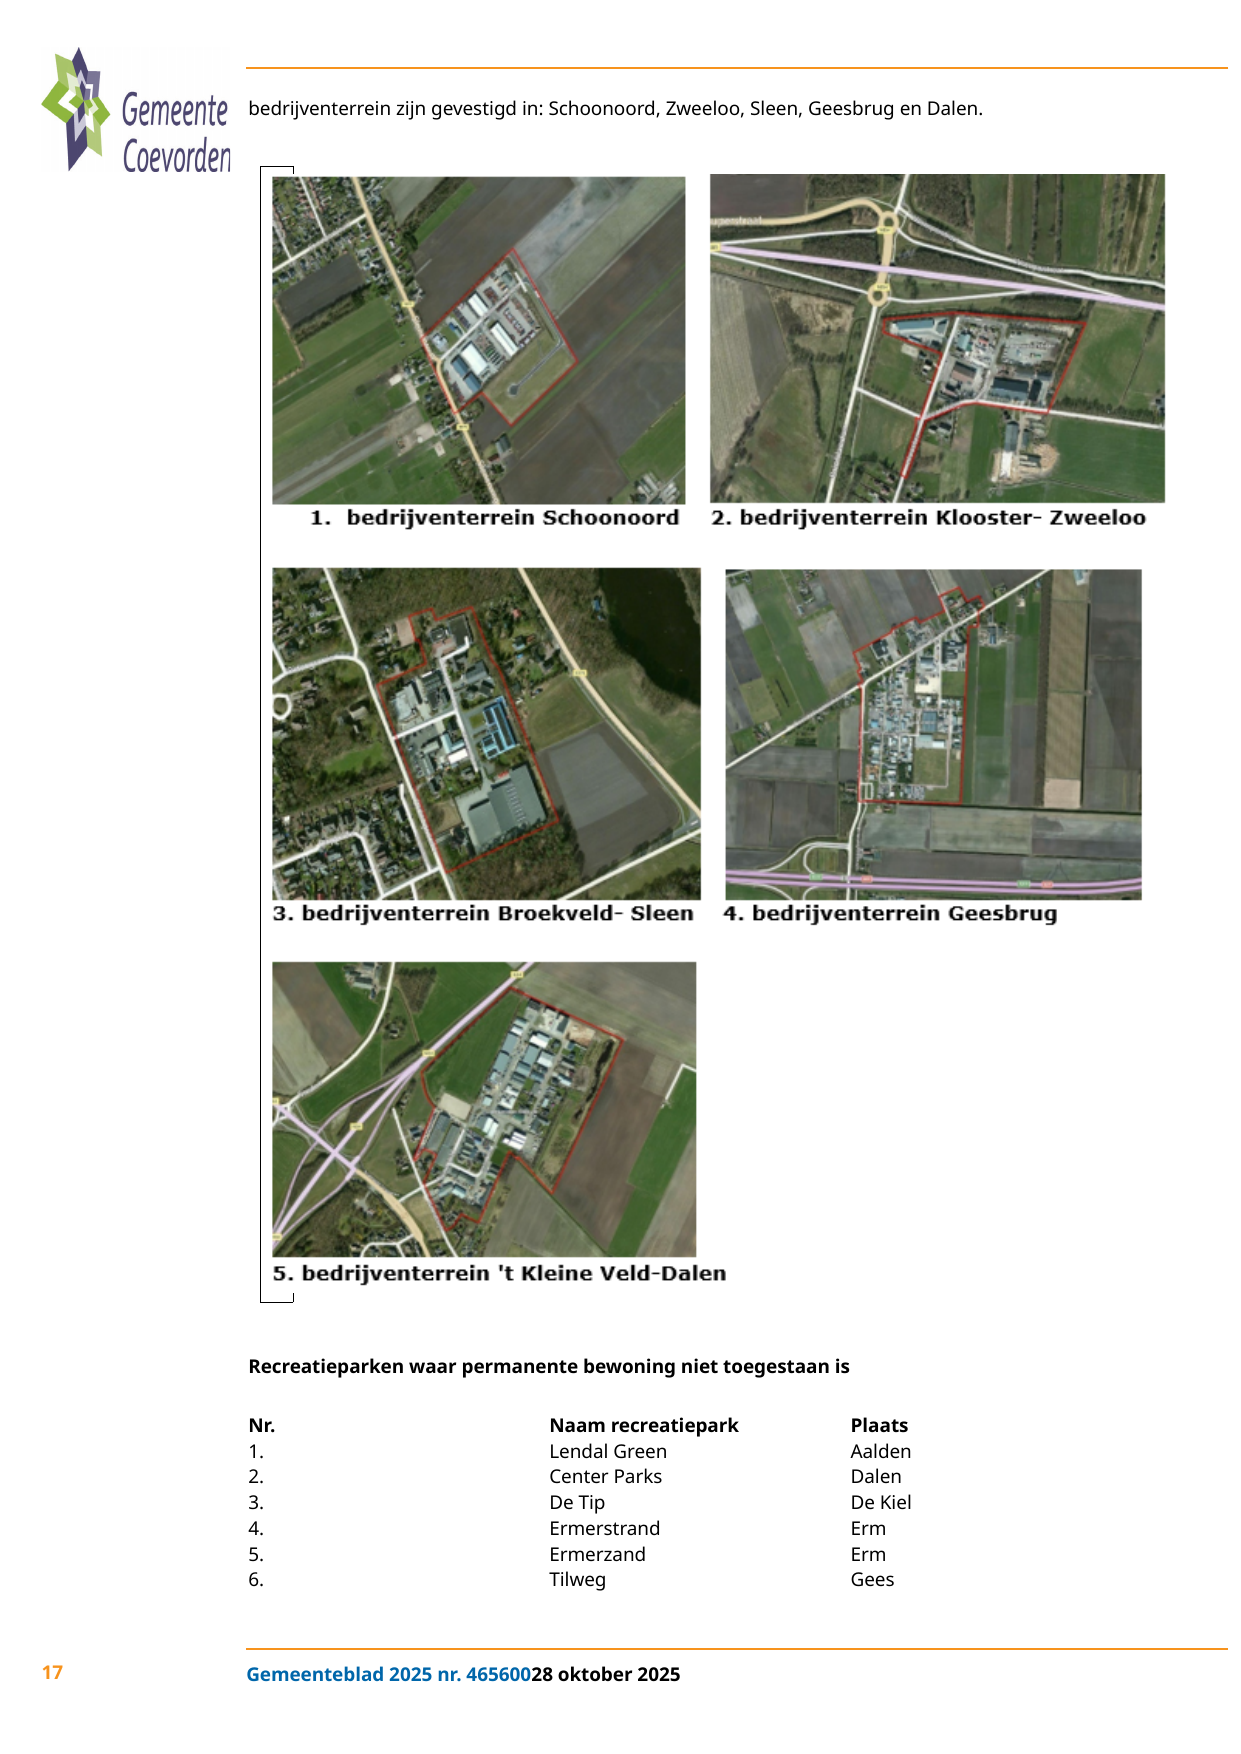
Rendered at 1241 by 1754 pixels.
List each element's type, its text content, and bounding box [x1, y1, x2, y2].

picture [41, 47, 231, 172]
picture [268, 174, 1173, 1293]
table_cell 3. [248, 1489, 549, 1515]
table_cell 5. [248, 1541, 549, 1567]
table_cell 4. [248, 1515, 549, 1541]
table_cell Gees [850, 1567, 1152, 1592]
table_header Naam recreatiepark [549, 1412, 850, 1438]
table_cell Center Parks [549, 1464, 850, 1489]
table_cell Aalden [850, 1438, 1152, 1464]
table_cell Erm [850, 1515, 1152, 1541]
table_cell Tilweg [549, 1567, 850, 1592]
table_cell Erm [850, 1541, 1152, 1567]
table_cell 6. [248, 1567, 549, 1592]
text Recreatieparken waar permanente bewoning niet toegestaan is [248, 1353, 1152, 1379]
table_header Nr. [248, 1412, 549, 1438]
table_header Plaats [850, 1412, 1152, 1438]
table_cell Ermerstrand [549, 1515, 850, 1541]
table_cell Ermerzand [549, 1541, 850, 1567]
table_cell 2. [248, 1464, 549, 1489]
table_cell De Kiel [850, 1489, 1152, 1515]
text bedrijventerrein zijn gevestigd in: Schoonoord, Zweeloo, Sleen, Geesbrug en Dalen. [248, 95, 1152, 121]
table_cell Lendal Green [549, 1438, 850, 1464]
table_cell Dalen [850, 1464, 1152, 1489]
table_cell De Tip [549, 1489, 850, 1515]
table_cell 1. [248, 1438, 549, 1464]
